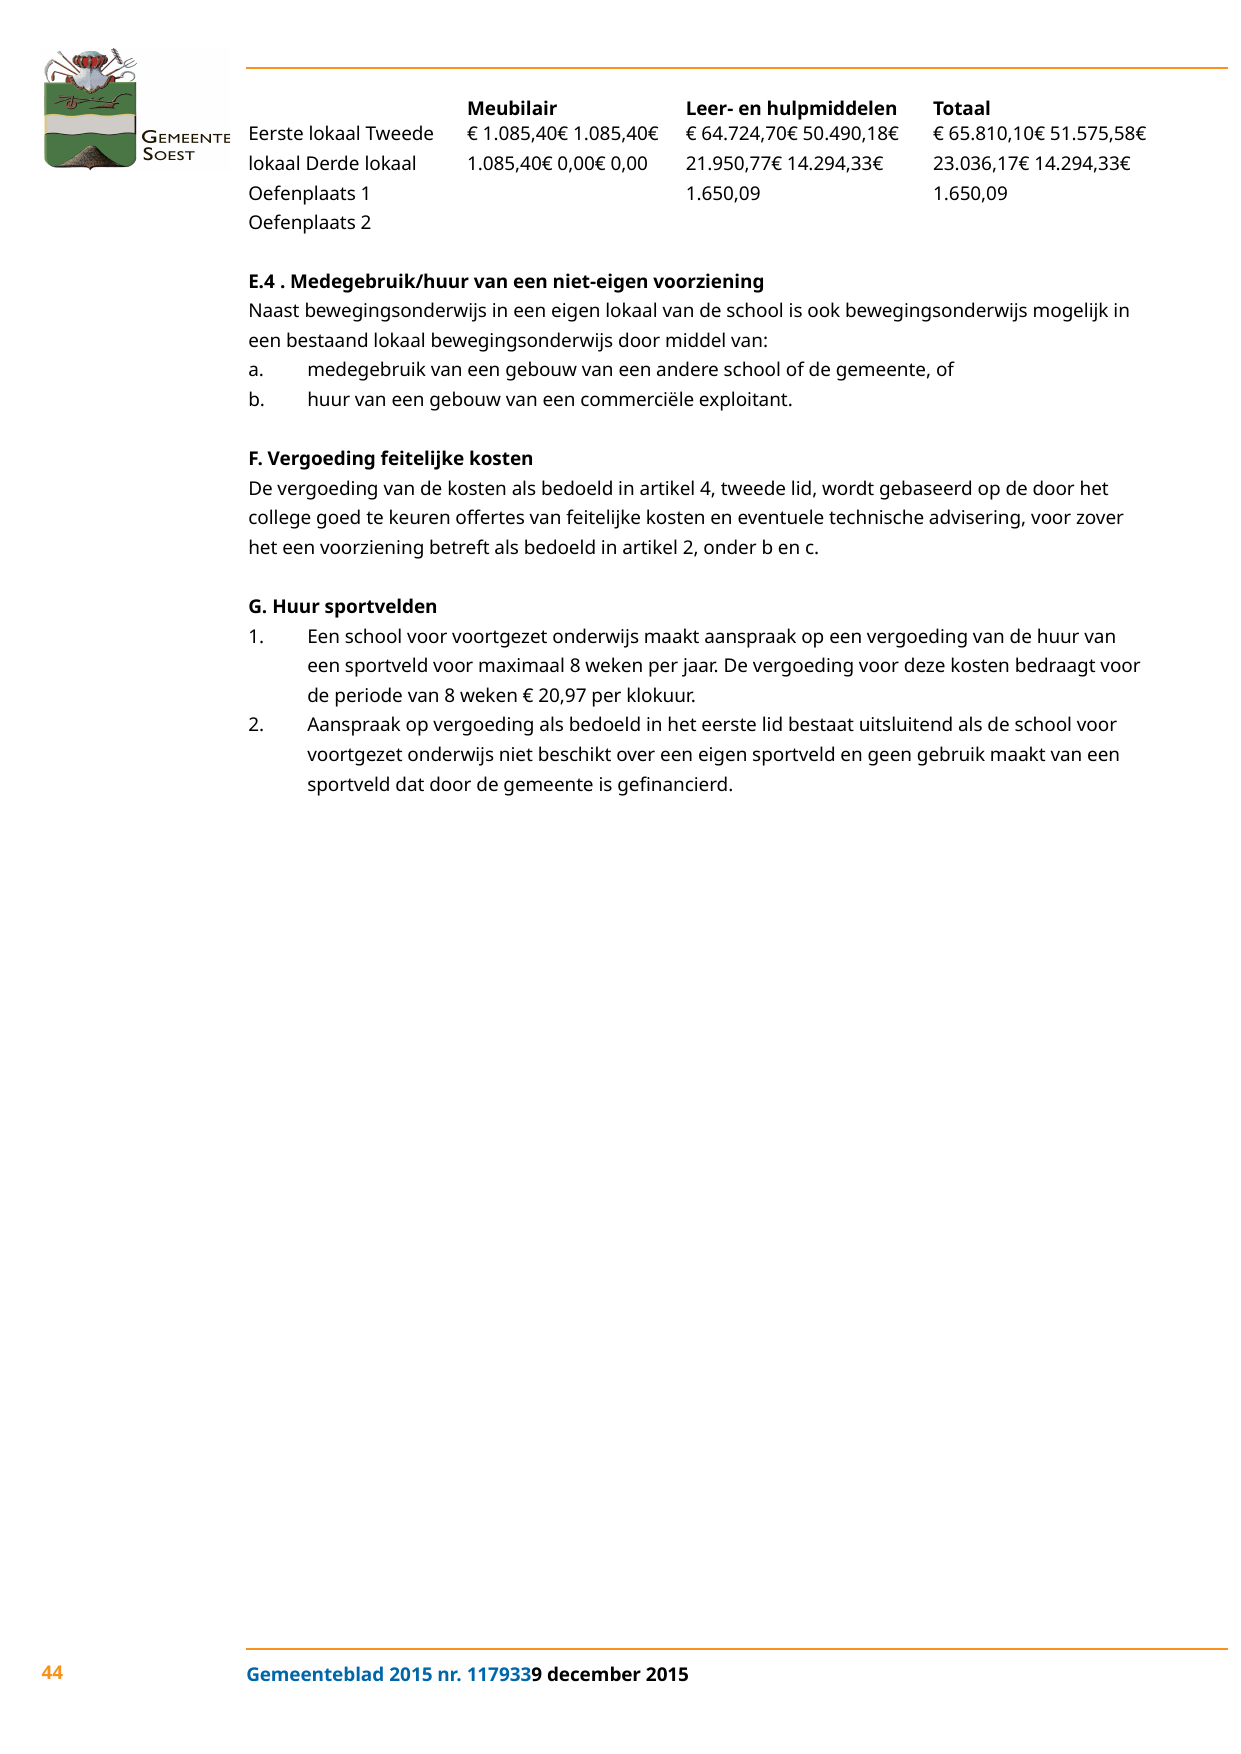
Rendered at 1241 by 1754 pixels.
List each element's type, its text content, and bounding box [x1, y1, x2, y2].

picture [41, 47, 231, 172]
text E.4 . Medegebruik/huur van een niet-eigen voorziening [248, 268, 1152, 293]
text Naast bewegingsonderwijs in een eigen lokaal van de school is ook bewegingsonderwijs mogelijk in een bestaand lokaal bewegingsonderwijs door middel van: [248, 297, 1152, 353]
table_header Totaal [933, 95, 1152, 121]
table_cell € 65.810,10€ 51.575,58€ 23.036,17€ 14.294,33€ 1.650,09 [933, 121, 1152, 235]
table_cell Eerste lokaal Tweede lokaal Derde lokaal Oefenplaats 1 Oefenplaats 2 [248, 121, 467, 235]
text F. Vergoeding feitelijke kosten [248, 445, 1152, 471]
text G. Huur sportvelden [248, 593, 1152, 619]
table_header Meubilair [467, 95, 686, 121]
text De vergoeding van de kosten als bedoeld in artikel 4, tweede lid, wordt gebaseerd op de door het college goed te keuren offertes van feitelijke kosten en eventuele technische advisering, voor zover het een voorziening betreft als bedoeld in artikel 2, onder b en c. [248, 475, 1152, 560]
table_cell € 1.085,40€ 1.085,40€ 1.085,40€ 0,00€ 0,00 [467, 121, 686, 235]
list Een school voor voortgezet onderwijs maakt aanspraak op een vergoeding van de huur van een sportveld voor maximaal 8 weken per jaar. De vergoeding voor deze kosten bedraagt voor de periode van 8 weken € 20,97 per klokuur. [248, 623, 1152, 708]
list medegebruik van een gebouw van een andere school of de gemeente, of [248, 357, 1152, 382]
table_header [248, 95, 467, 121]
list huur van een gebouw van een commerciële exploitant. [248, 386, 1152, 412]
table_header Leer- en hulpmiddelen [686, 95, 933, 121]
list Aanspraak op vergoeding als bedoeld in het eerste lid bestaat uitsluitend als de school voor voortgezet onderwijs niet beschikt over een eigen sportveld en geen gebruik maakt van een sportveld dat door de gemeente is gefinancierd. [248, 712, 1152, 796]
table_cell € 64.724,70€ 50.490,18€ 21.950,77€ 14.294,33€ 1.650,09 [686, 121, 933, 235]
